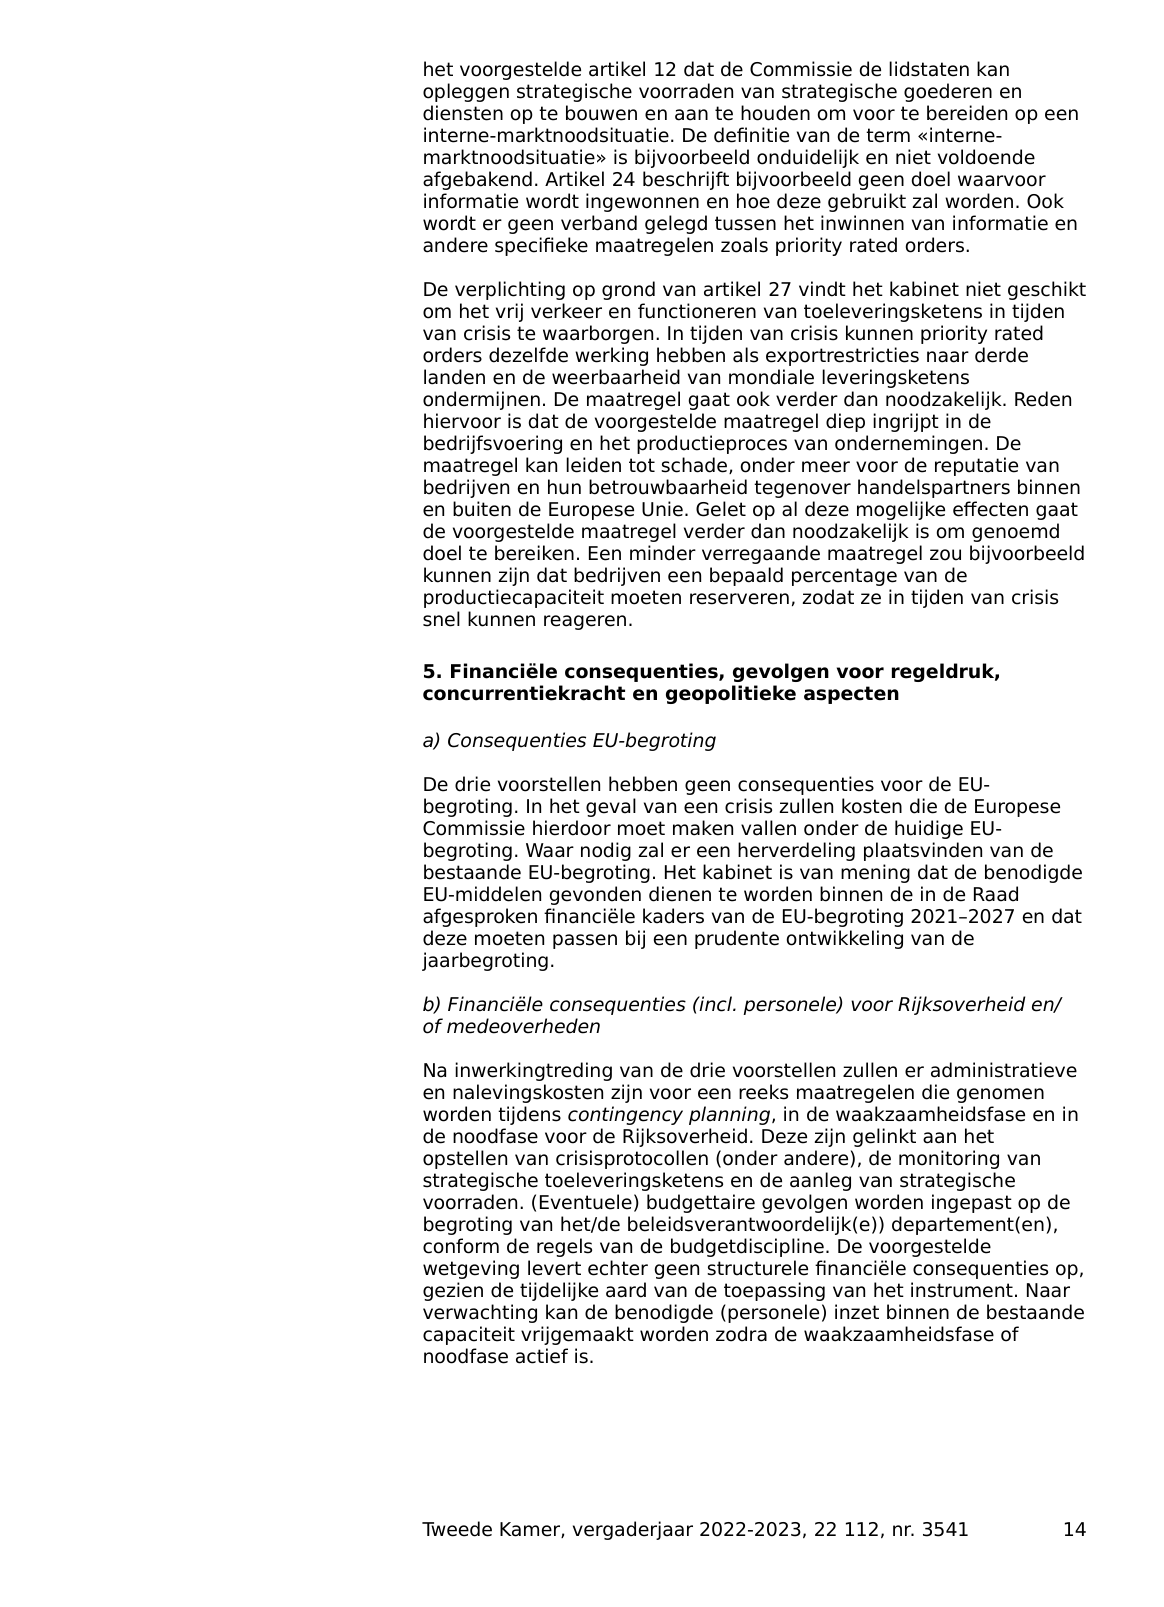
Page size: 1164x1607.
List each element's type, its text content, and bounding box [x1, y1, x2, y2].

subtitle b) Financiële consequenties (incl. personele) voor Rijksoverheid en/ of medeoverheden [422, 994, 1087, 1038]
subtitle 5. Financiële consequenties, gevolgen voor regeldruk, concurrentiekracht en geopolitieke aspecten [422, 661, 1087, 705]
subtitle a) Consequenties EU-begroting [422, 730, 1087, 752]
text het voorgestelde artikel 12 dat de Commissie de lidstaten kan opleggen strategische voorraden van strategische goederen en diensten op te bouwen en aan te houden om voor te bereiden op een interne-marktnoodsituatie. De definitie van de term «interne-marktnoodsituatie» is bijvoorbeeld onduidelijk en niet voldoende afgebakend. Artikel 24 beschrijft bijvoorbeeld geen doel waarvoor informatie wordt ingewonnen en hoe deze gebruikt zal worden. Ook wordt er geen verband gelegd tussen het inwinnen van informatie en andere specifieke maatregelen zoals priority rated orders. [422, 59, 1087, 257]
text De drie voorstellen hebben geen consequenties voor de EU-begroting. In het geval van een crisis zullen kosten die de Europese Commissie hierdoor moet maken vallen onder de huidige EU-begroting. Waar nodig zal er een herverdeling plaatsvinden van de bestaande EU-begroting. Het kabinet is van mening dat de benodigde EU-middelen gevonden dienen te worden binnen de in de Raad afgesproken financiële kaders van de EU-begroting 2021–2027 en dat deze moeten passen bij een prudente ontwikkeling van de jaarbegroting. [422, 774, 1087, 972]
text Na inwerkingtreding van de drie voorstellen zullen er administratieve en nalevingskosten zijn voor een reeks maatregelen die genomen worden tijdens contingency planning, in de waakzaamheidsfase en in de noodfase voor de Rijksoverheid. Deze zijn gelinkt aan het opstellen van crisisprotocollen (onder andere), de monitoring van strategische toeleveringsketens en de aanleg van strategische voorraden. (Eventuele) budgettaire gevolgen worden ingepast op de begroting van het/de beleidsverantwoordelijk(e)) departement(en), conform de regels van de budgetdiscipline. De voorgestelde wetgeving levert echter geen structurele financiële consequenties op, gezien de tijdelijke aard van de toepassing van het instrument. Naar verwachting kan de benodigde (personele) inzet binnen de bestaande capaciteit vrijgemaakt worden zodra de waakzaamheidsfase of noodfase actief is. [422, 1060, 1087, 1368]
text De verplichting op grond van artikel 27 vindt het kabinet niet geschikt om het vrij verkeer en functioneren van toeleveringsketens in tijden van crisis te waarborgen. In tijden van crisis kunnen priority rated orders dezelfde werking hebben als exportrestricties naar derde landen en de weerbaarheid van mondiale leveringsketens ondermijnen. De maatregel gaat ook verder dan noodzakelijk. Reden hiervoor is dat de voorgestelde maatregel diep ingrijpt in de bedrijfsvoering en het productieproces van ondernemingen. De maatregel kan leiden tot schade, onder meer voor de reputatie van bedrijven en hun betrouwbaarheid tegenover handelspartners binnen en buiten de Europese Unie. Gelet op al deze mogelijke effecten gaat de voorgestelde maatregel verder dan noodzakelijk is om genoemd doel te bereiken. Een minder verregaande maatregel zou bijvoorbeeld kunnen zijn dat bedrijven een bepaald percentage van de productiecapaciteit moeten reserveren, zodat ze in tijden van crisis snel kunnen reageren. [422, 279, 1087, 631]
